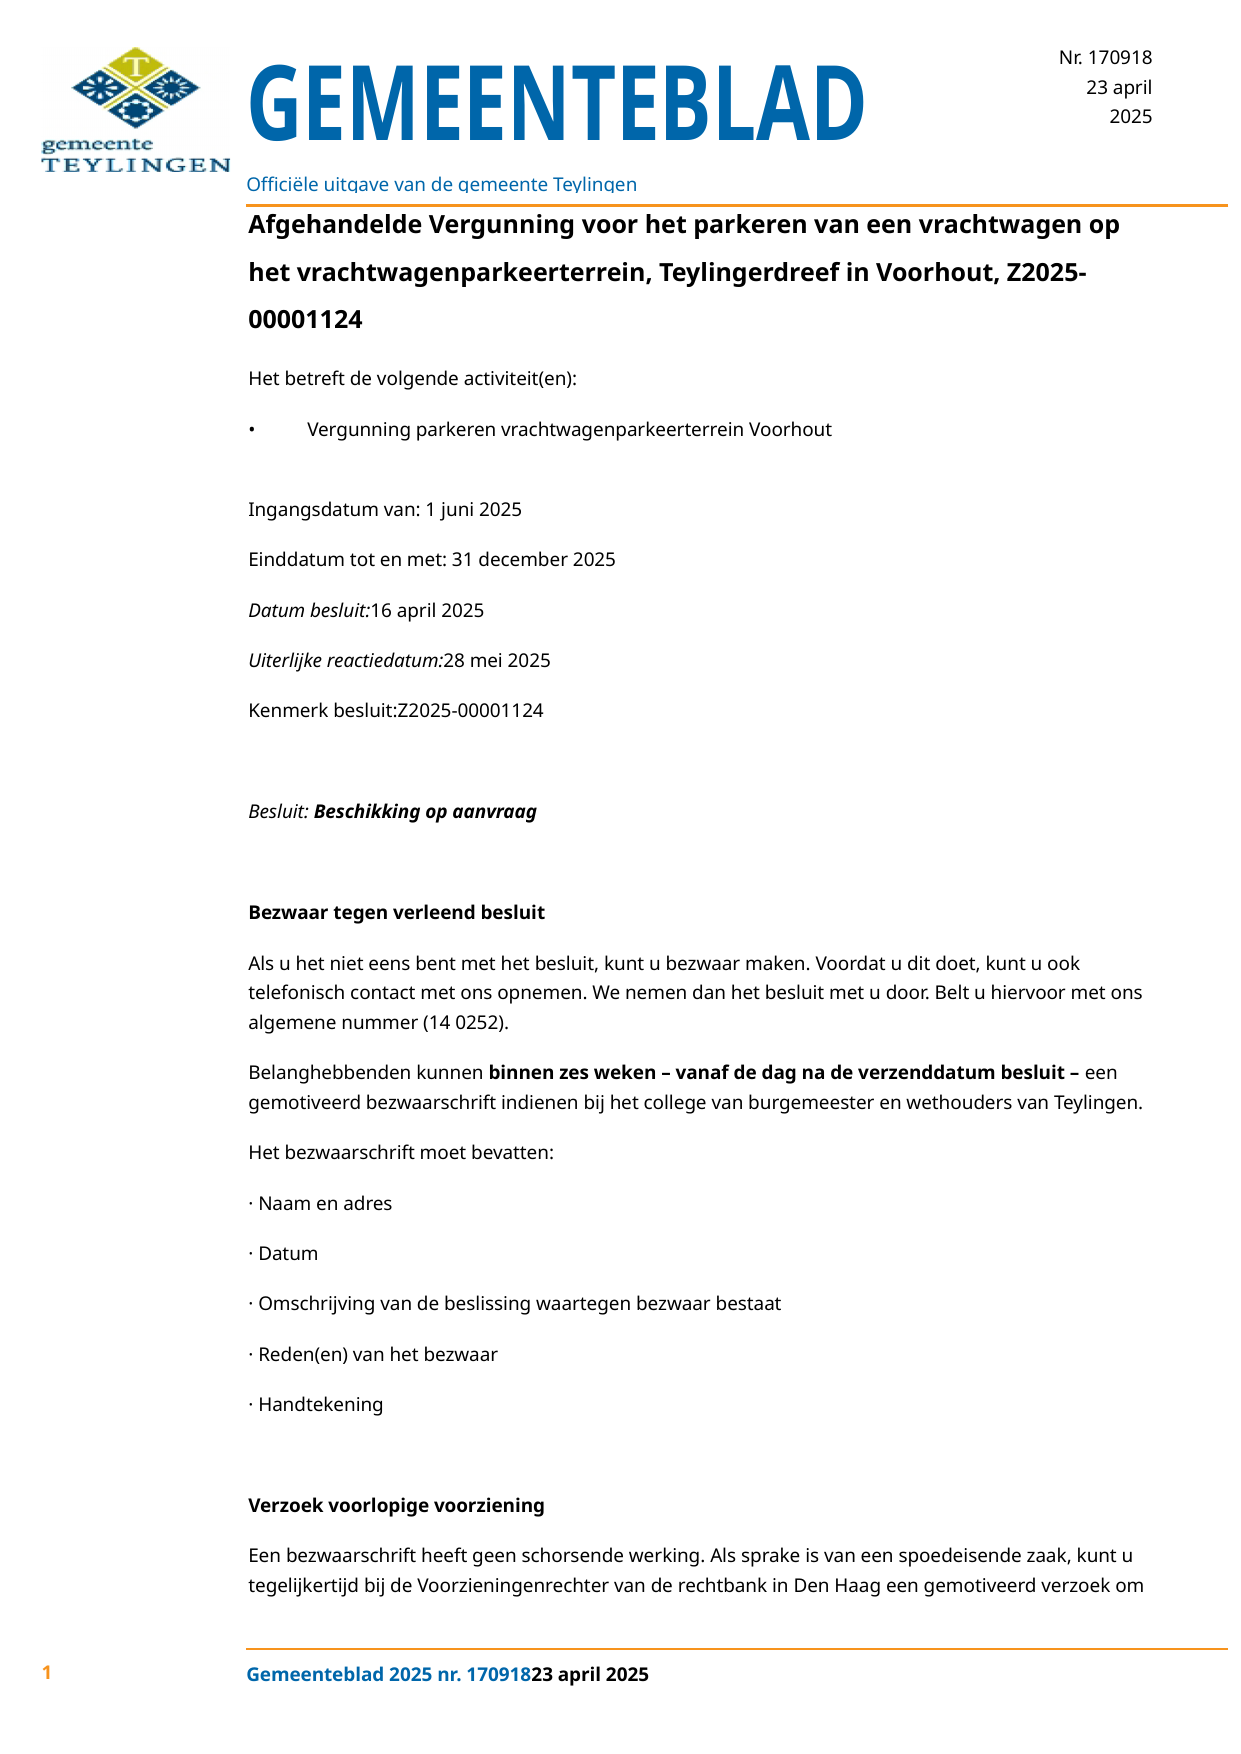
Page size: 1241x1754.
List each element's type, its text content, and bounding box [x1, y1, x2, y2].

text Ingangsdatum van: 1 juni 2025 [248, 496, 1152, 522]
picture [41, 47, 231, 172]
list Vergunning parkeren vrachtwagenparkeerterrein Voorhout [248, 416, 1152, 442]
text Uiterlijke reactiedatum:28 mei 2025 [248, 647, 1152, 673]
text · Omschrijving van de beslissing waartegen bezwaar bestaat [248, 1291, 1152, 1316]
text Besluit: Beschikking op aanvraag [248, 798, 1152, 824]
text · Naam en adres [248, 1190, 1152, 1215]
text Bezwaar tegen verleend besluit [248, 899, 1152, 925]
text Kenmerk besluit:Z2025-00001124 [248, 698, 1152, 723]
text Als u het niet eens bent met het besluit, kunt u bezwaar maken. Voordat u dit doet, kunt u ook telefonisch contact met ons opnemen. We nemen dan het besluit met u door. Belt u hiervoor met ons algemene nummer (14 0252). [248, 950, 1152, 1034]
text Het bezwaarschrift moet bevatten: [248, 1139, 1152, 1165]
text · Handtekening [248, 1391, 1152, 1417]
text Belanghebbenden kunnen binnen zes weken – vanaf de dag na de verzenddatum besluit – een gemotiveerd bezwaarschrift indienen bij het college van burgemeester en wethouders van Teylingen. [248, 1059, 1152, 1114]
text Einddatum tot en met: 31 december 2025 [248, 546, 1152, 572]
text · Reden(en) van het bezwaar [248, 1341, 1152, 1367]
text Datum besluit:16 april 2025 [248, 597, 1152, 622]
text · Datum [248, 1240, 1152, 1266]
text Afgehandelde Vergunning voor het parkeren van een vrachtwagen op het vrachtwagenparkeerterrein, Teylingerdreef in Voorhout, Z2025-00001124 [248, 207, 1152, 336]
text Een bezwaarschrift heeft geen schorsende werking. Als sprake is van een spoedeisende zaak, kunt u tegelijkertijd bij de Voorzieningenrechter van de rechtbank in Den Haag een gemotiveerd verzoek om [248, 1543, 1152, 1598]
text Het betreft de volgende activiteit(en): [248, 366, 1152, 391]
text Verzoek voorlopige voorziening [248, 1492, 1152, 1518]
